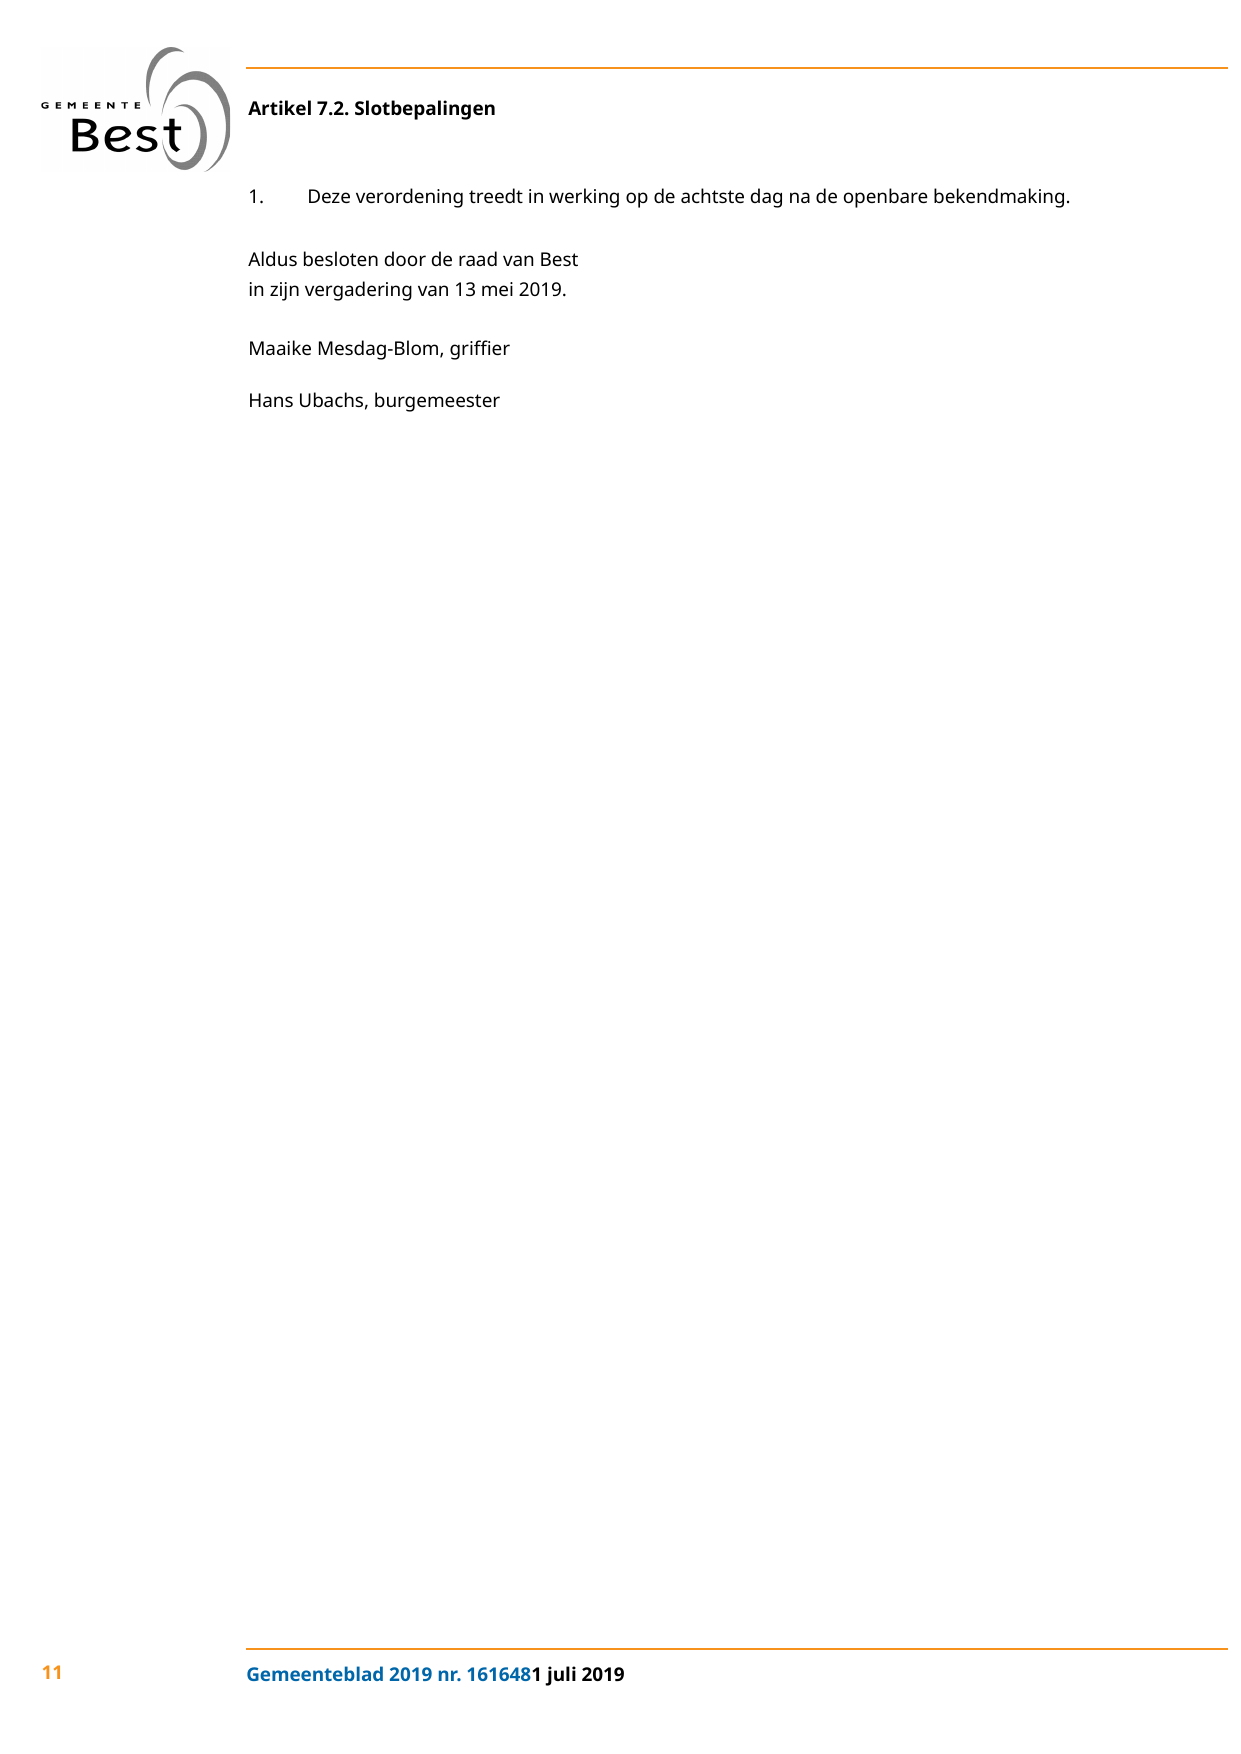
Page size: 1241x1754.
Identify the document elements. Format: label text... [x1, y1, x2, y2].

text in zijn vergadering van 13 mei 2019. [248, 276, 1152, 302]
list Deze verordening treedt in werking op de achtste dag na de openbare bekendmaking. [248, 183, 1152, 209]
text Maaike Mesdag-Blom, griffier [248, 335, 1152, 361]
text Hans Ubachs, burgemeester [248, 387, 1152, 413]
text Aldus besloten door de raad van Best [248, 247, 1152, 272]
text Artikel 7.2. Slotbepalingen [248, 95, 1152, 121]
picture [41, 47, 231, 172]
